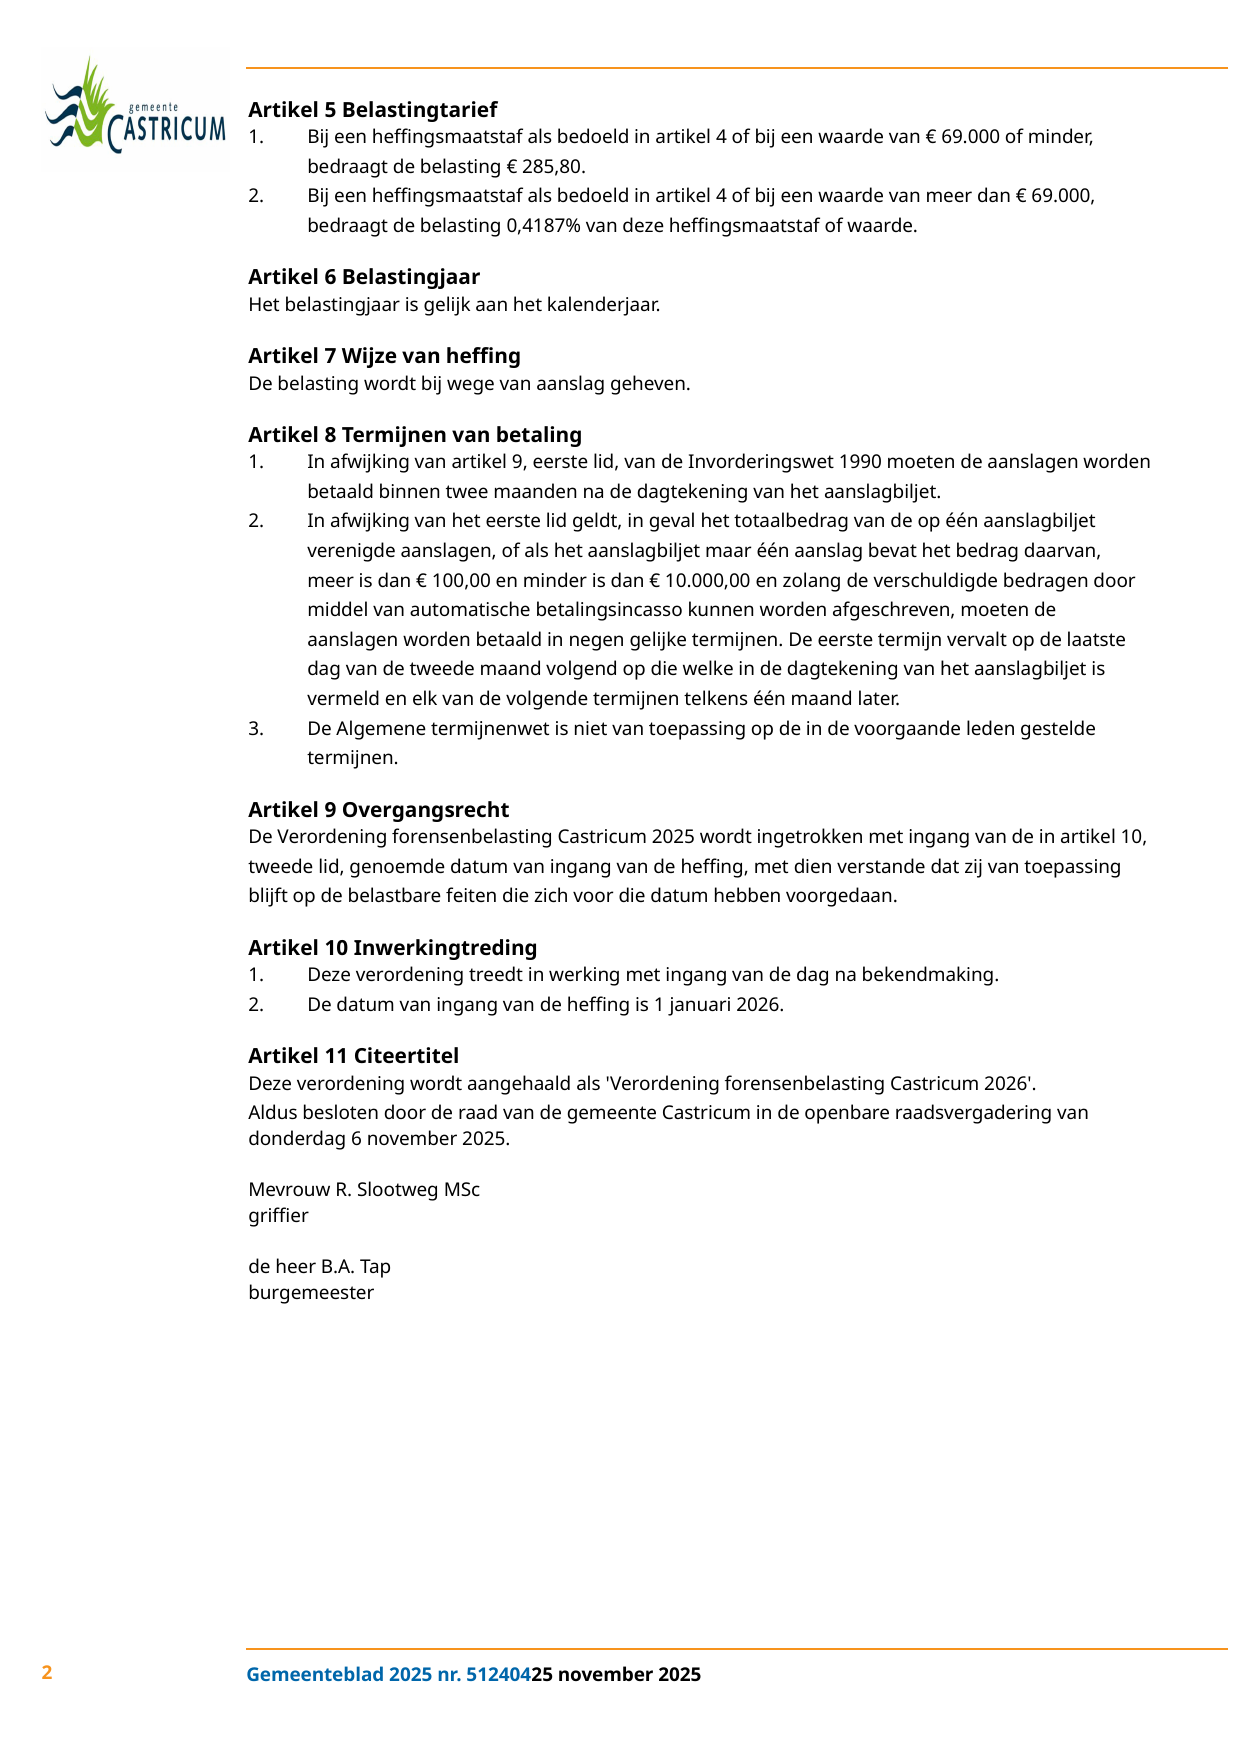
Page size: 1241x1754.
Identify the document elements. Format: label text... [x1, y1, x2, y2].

list In afwijking van het eerste lid geldt, in geval het totaalbedrag van de op één aanslagbiljet verenigde aanslagen, of als het aanslagbiljet maar één aanslag bevat het bedrag daarvan, meer is dan € 100,00 en minder is dan € 10.000,00 en zolang de verschuldigde bedragen door middel van automatische betalingsincasso kunnen worden afgeschreven, moeten de aanslagen worden betaald in negen gelijke termijnen. De eerste termijn vervalt op de laatste dag van de tweede maand volgend op die welke in de dagtekening van het aanslagbiljet is vermeld en elk van de volgende termijnen telkens één maand later. [248, 508, 1152, 711]
list Bij een heffingsmaatstaf als bedoeld in artikel 4 of bij een waarde van meer dan € 69.000, bedraagt de belasting 0,4187% van deze heffingsmaatstaf of waarde. [248, 182, 1152, 238]
text griffier [248, 1202, 1152, 1228]
list De Algemene termijnenwet is niet van toepassing op de in de voorgaande leden gestelde termijnen. [248, 715, 1152, 770]
list De datum van ingang van de heffing is 1 januari 2026. [248, 991, 1152, 1017]
text Artikel 8 Termijnen van betaling [248, 420, 1152, 448]
text De Verordening forensenbelasting Castricum 2025 wordt ingetrokken met ingang van de in artikel 10, tweede lid, genoemde datum van ingang van de heffing, met dien verstande dat zij van toepassing blijft op de belastbare feiten die zich voor die datum hebben voorgedaan. [248, 823, 1152, 908]
text Het belastingjaar is gelijk aan het kalenderjaar. [248, 291, 1152, 317]
text Mevrouw R. Slootweg MSc [248, 1176, 1152, 1202]
text Artikel 5 Belastingtarief [248, 95, 1152, 123]
list Deze verordening treedt in werking met ingang van de dag na bekendmaking. [248, 961, 1152, 987]
text Artikel 11 Citeertitel [248, 1041, 1152, 1070]
text de heer B.A. Tap [248, 1254, 1152, 1279]
text burgemeester [248, 1279, 1152, 1305]
list Bij een heffingsmaatstaf als bedoeld in artikel 4 of bij een waarde van € 69.000 of minder, bedraagt de belasting € 285,80. [248, 123, 1152, 178]
text Aldus besloten door de raad van de gemeente Castricum in de openbare raadsvergadering van donderdag 6 november 2025. [248, 1099, 1152, 1151]
text Artikel 9 Overgangsrecht [248, 795, 1152, 823]
list In afwijking van artikel 9, eerste lid, van de Invorderingswet 1990 moeten de aanslagen worden betaald binnen twee maanden na de dagtekening van het aanslagbiljet. [248, 448, 1152, 504]
text Artikel 7 Wijze van heffing [248, 341, 1152, 370]
text De belasting wordt bij wege van aanslag geheven. [248, 370, 1152, 395]
text Deze verordening wordt aangehaald als 'Verordening forensenbelasting Castricum 2026'. [248, 1070, 1152, 1095]
text Artikel 6 Belastingjaar [248, 262, 1152, 291]
text Artikel 10 Inwerkingtreding [248, 933, 1152, 961]
picture [41, 47, 231, 172]
